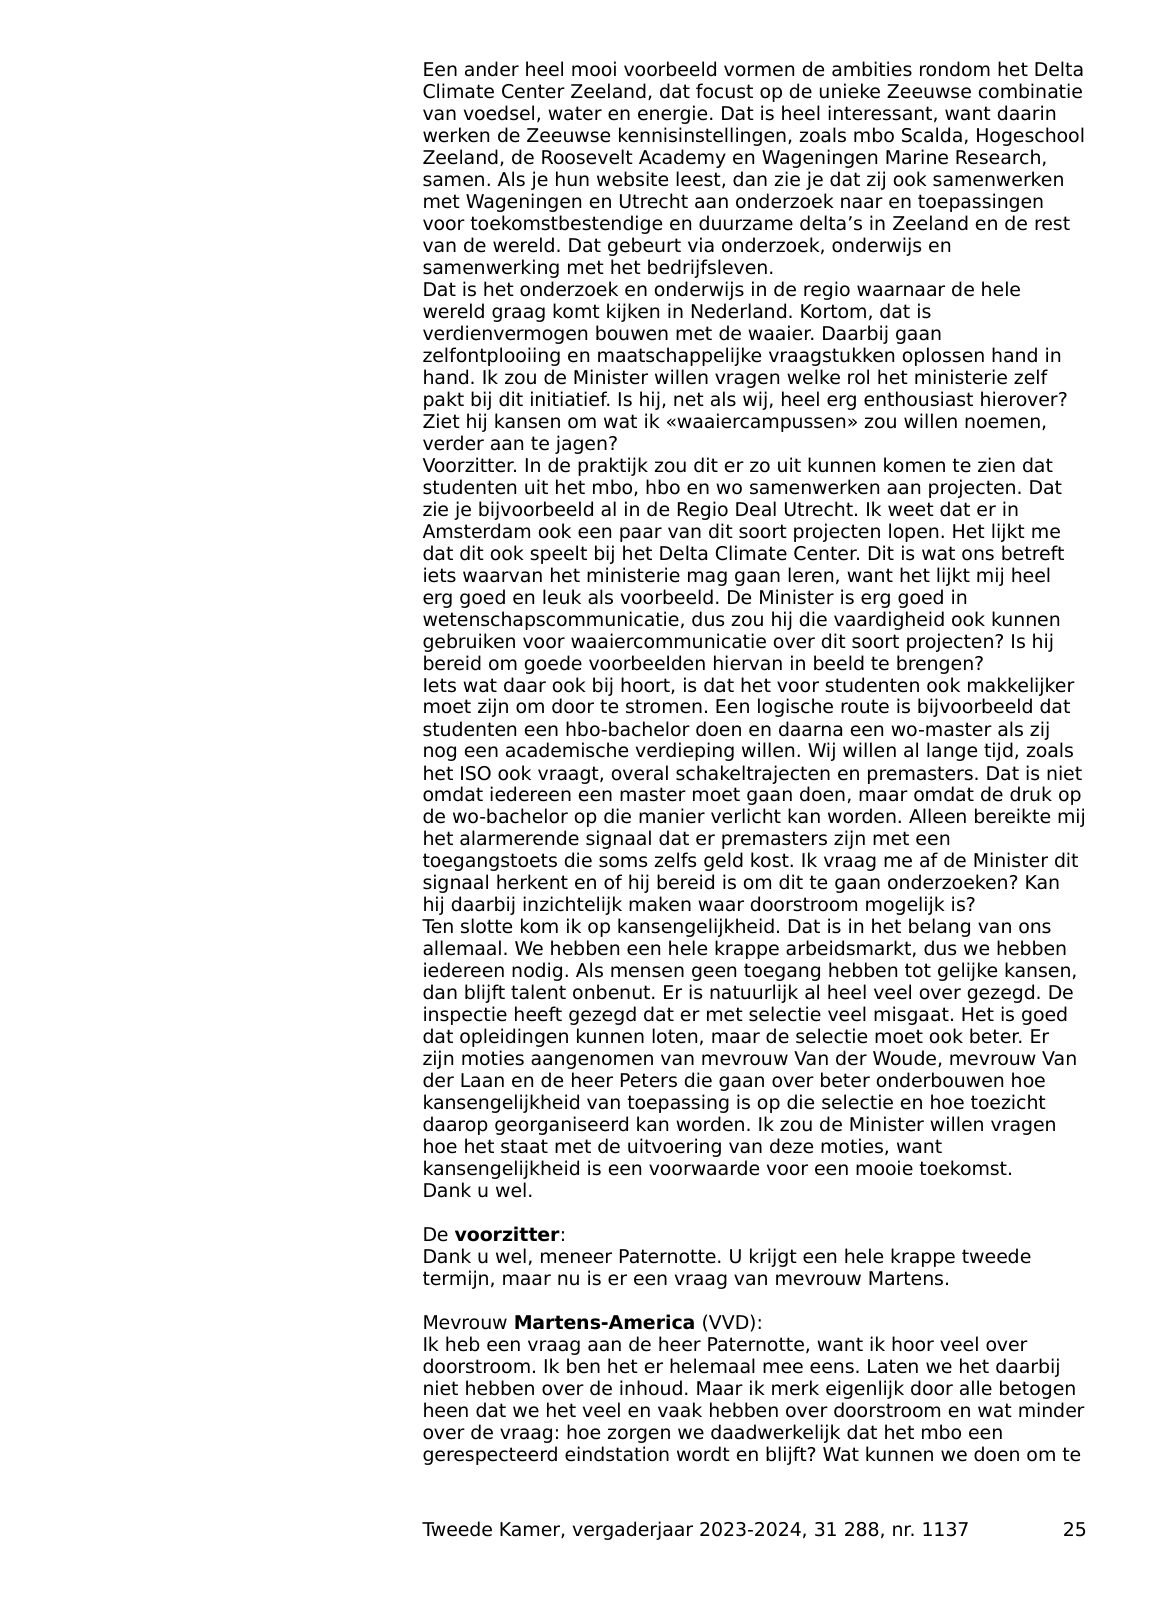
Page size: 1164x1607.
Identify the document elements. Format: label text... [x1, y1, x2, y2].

text Ik heb een vraag aan de heer Paternotte, want ik hoor veel over doorstroom. Ik ben het er helemaal mee eens. Laten we het daarbij niet hebben over de inhoud. Maar ik merk eigenlijk door alle betogen heen dat we het veel en vaak hebben over doorstroom en wat minder over de vraag: hoe zorgen we daadwerkelijk dat het mbo een gerespecteerd eindstation wordt en blijft? Wat kunnen we doen om te [422, 1334, 1087, 1466]
text Mevrouw Martens-America (VVD): [422, 1312, 1087, 1334]
text Iets wat daar ook bij hoort, is dat het voor studenten ook makkelijker moet zijn om door te stromen. Een logische route is bijvoorbeeld dat studenten een hbo-bachelor doen en daarna een wo-master als zij nog een academische verdieping willen. Wij willen al lange tijd, zoals het ISO ook vraagt, overal schakeltrajecten en premasters. Dat is niet omdat iedereen een master moet gaan doen, maar omdat de druk op de wo-bachelor op die manier verlicht kan worden. Alleen bereikte mij het alarmerende signaal dat er premasters zijn met een toegangstoets die soms zelfs geld kost. Ik vraag me af de Minister dit signaal herkent en of hij bereid is om dit te gaan onderzoeken? Kan hij daarbij inzichtelijk maken waar doorstroom mogelijk is? [422, 674, 1087, 916]
text Dank u wel, meneer Paternotte. U krijgt een hele krappe tweede termijn, maar nu is er een vraag van mevrouw Martens. [422, 1246, 1087, 1290]
text Voorzitter. In de praktijk zou dit er zo uit kunnen komen te zien dat studenten uit het mbo, hbo en wo samenwerken aan projecten. Dat zie je bijvoorbeeld al in de Regio Deal Utrecht. Ik weet dat er in Amsterdam ook een paar van dit soort projecten lopen. Het lijkt me dat dit ook speelt bij het Delta Climate Center. Dit is wat ons betreft iets waarvan het ministerie mag gaan leren, want het lijkt mij heel erg goed en leuk als voorbeeld. De Minister is erg goed in wetenschapscommunicatie, dus zou hij die vaardigheid ook kunnen gebruiken voor waaiercommunicatie over dit soort projecten? Is hij bereid om goede voorbeelden hiervan in beeld te brengen? [422, 455, 1087, 674]
text De voorzitter: [422, 1224, 1087, 1246]
text Een ander heel mooi voorbeeld vormen de ambities rondom het Delta Climate Center Zeeland, dat focust op de unieke Zeeuwse combinatie van voedsel, water en energie. Dat is heel interessant, want daarin werken de Zeeuwse kennisinstellingen, zoals mbo Scalda, Hogeschool Zeeland, de Roosevelt Academy en Wageningen Marine Research, samen. Als je hun website leest, dan zie je dat zij ook samenwerken met Wageningen en Utrecht aan onderzoek naar en toepassingen voor toekomstbestendige en duurzame delta’s in Zeeland en de rest van de wereld. Dat gebeurt via onderzoek, onderwijs en samenwerking met het bedrijfsleven. [422, 59, 1087, 279]
text Dat is het onderzoek en onderwijs in de regio waarnaar de hele wereld graag komt kijken in Nederland. Kortom, dat is verdienvermogen bouwen met de waaier. Daarbij gaan zelfontplooiing en maatschappelijke vraagstukken oplossen hand in hand. Ik zou de Minister willen vragen welke rol het ministerie zelf pakt bij dit initiatief. Is hij, net als wij, heel erg enthousiast hierover? Ziet hij kansen om wat ik «waaiercampussen» zou willen noemen, verder aan te jagen? [422, 279, 1087, 455]
text Ten slotte kom ik op kansengelijkheid. Dat is in het belang van ons allemaal. We hebben een hele krappe arbeidsmarkt, dus we hebben iedereen nodig. Als mensen geen toegang hebben tot gelijke kansen, dan blijft talent onbenut. Er is natuurlijk al heel veel over gezegd. De inspectie heeft gezegd dat er met selectie veel misgaat. Het is goed dat opleidingen kunnen loten, maar de selectie moet ook beter. Er zijn moties aangenomen van mevrouw Van der Woude, mevrouw Van der Laan en de heer Peters die gaan over beter onderbouwen hoe kansengelijkheid van toepassing is op die selectie en hoe toezicht daarop georganiseerd kan worden. Ik zou de Minister willen vragen hoe het staat met de uitvoering van deze moties, want kansengelijkheid is een voorwaarde voor een mooie toekomst. [422, 916, 1087, 1180]
text Dank u wel. [422, 1180, 1087, 1202]
